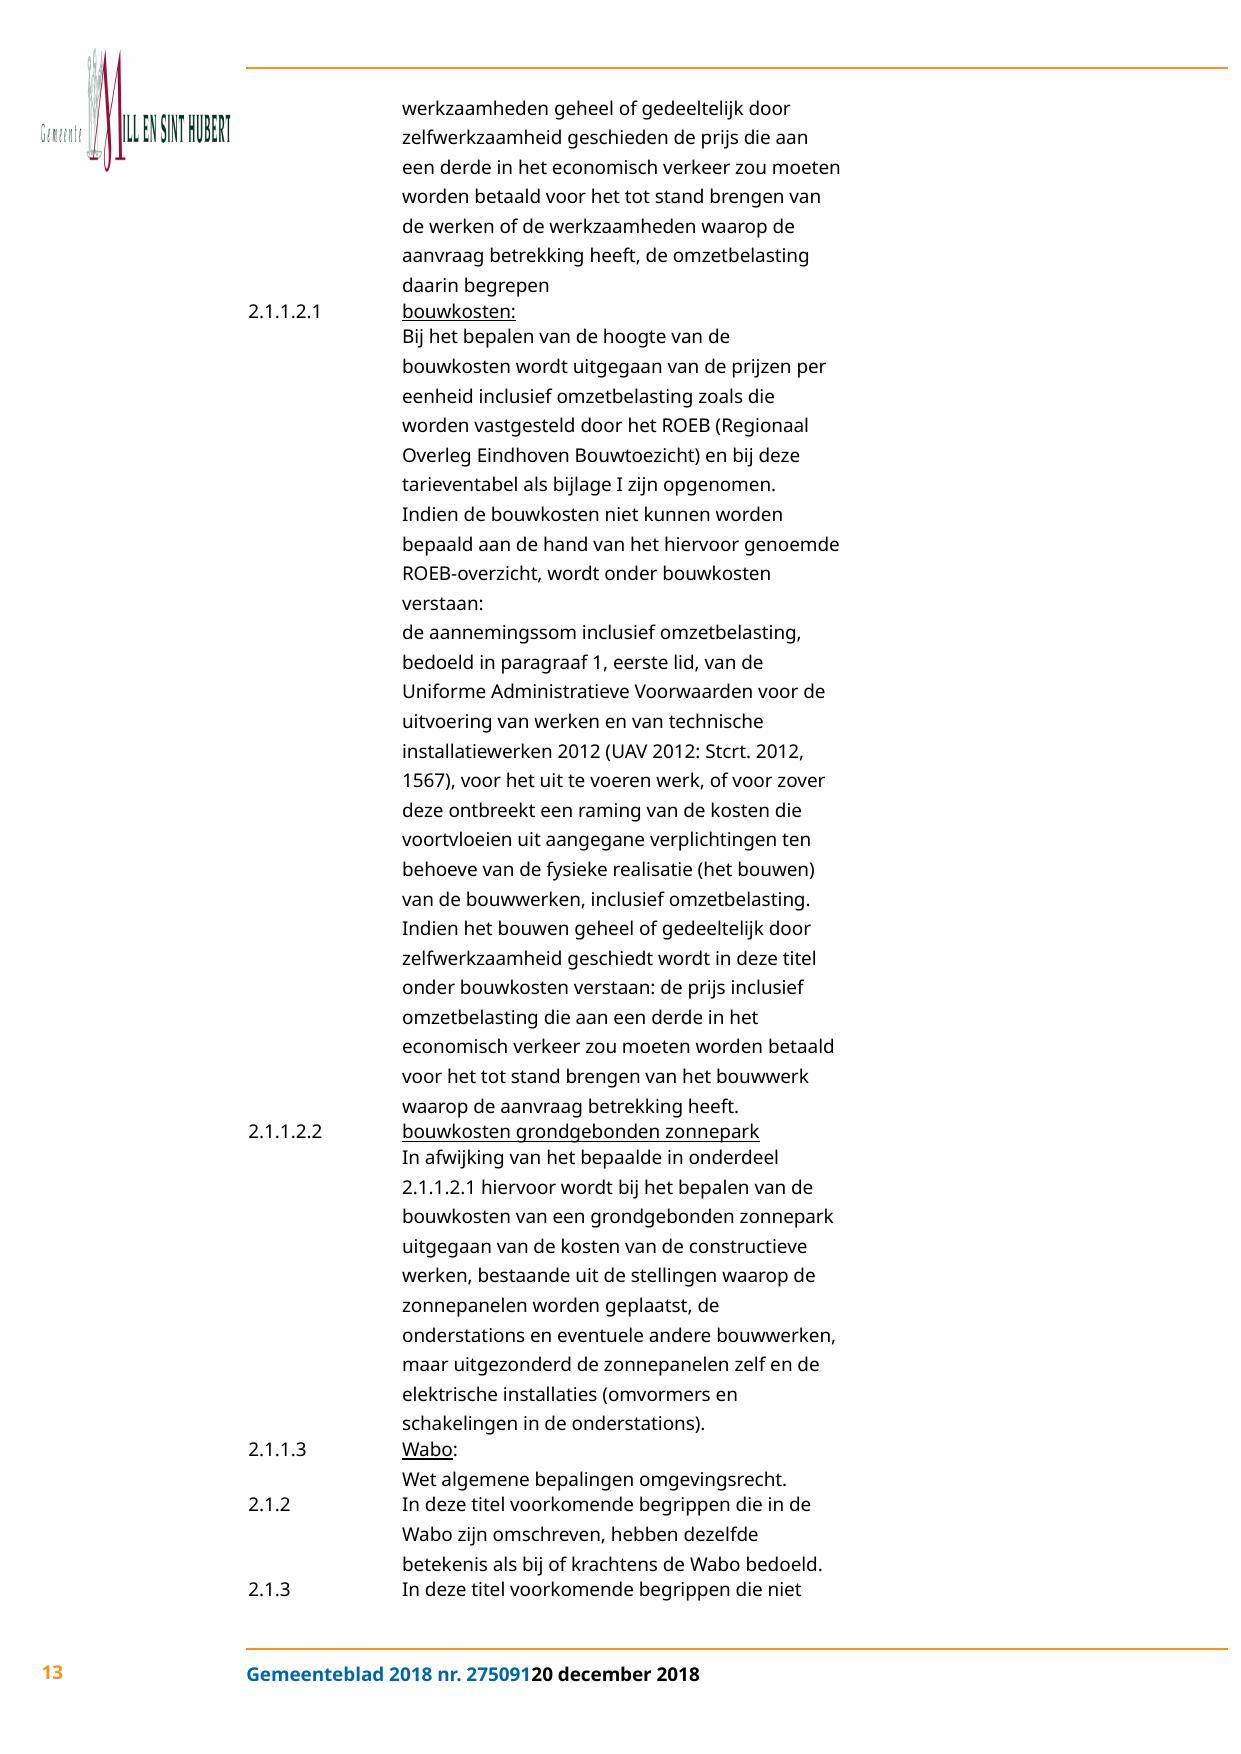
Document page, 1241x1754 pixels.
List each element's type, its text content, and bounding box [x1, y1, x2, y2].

table_cell [998, 324, 1152, 1119]
table_cell [998, 1577, 1152, 1602]
table_cell bouwkosten grondgebonden zonnepark [402, 1119, 844, 1144]
table_cell [844, 1436, 998, 1492]
table_cell Wabo: Wet algemene bepalingen omgevingsrecht. [402, 1436, 844, 1492]
picture [41, 47, 231, 172]
table_cell In afwijking van het bepaalde in onderdeel 2.1.1.2.1 hiervoor wordt bij het bepalen van de bouwkosten van een grondgebonden zonnepark uitgegaan van de kosten van de constructieve werken, bestaande uit de stellingen waarop de zonnepanelen worden geplaatst, de onderstations en eventuele andere bouwwerken, maar uitgezonderd de zonnepanelen zelf en de elektrische installaties (omvormers en schakelingen in de onderstations). [402, 1144, 844, 1436]
table_cell [248, 95, 402, 298]
table_cell Bij het bepalen van de hoogte van de bouwkosten wordt uitgegaan van de prijzen per eenheid inclusief omzetbelasting zoals die worden vastgesteld door het ROEB (Regionaal Overleg Eindhoven Bouwtoezicht) en bij deze tarieventabel als bijlage I zijn opgenomen. Indien de bouwkosten niet kunnen worden bepaald aan de hand van het hiervoor genoemde ROEB-overzicht, wordt onder bouwkosten verstaan: de aannemingssom inclusief omzetbelasting, bedoeld in paragraaf 1, eerste lid, van de Uniforme Administratieve Voorwaarden voor de uitvoering van werken en van technische installatiewerken 2012 (UAV 2012: Stcrt. 2012, 1567), voor het uit te voeren werk, of voor zover deze ontbreekt een raming van de kosten die voortvloeien uit aangegane verplichtingen ten behoeve van de fysieke realisatie (het bouwen) van de bouwwerken, inclusief omzetbelasting. Indien het bouwen geheel of gedeeltelijk door zelfwerkzaamheid geschiedt wordt in deze titel onder bouwkosten verstaan: de prijs inclusief omzetbelasting die aan een derde in het economisch verkeer zou moeten worden betaald voor het tot stand brengen van het bouwwerk waarop de aanvraag betrekking heeft. [402, 324, 844, 1119]
table_cell 2.1.1.2.2 [248, 1119, 402, 1144]
table_cell [844, 324, 998, 1119]
table_cell [248, 324, 402, 1119]
table_cell [844, 298, 998, 324]
table_cell [998, 1492, 1152, 1577]
table_cell In deze titel voorkomende begrippen die niet [402, 1577, 844, 1602]
table_cell [844, 1577, 998, 1602]
table_cell [998, 1119, 1152, 1144]
table_cell werkzaamheden geheel of gedeeltelijk door zelfwerkzaamheid geschieden de prijs die aan een derde in het economisch verkeer zou moeten worden betaald voor het tot stand brengen van de werken of de werkzaamheden waarop de aanvraag betrekking heeft, de omzetbelasting daarin begrepen [402, 95, 844, 298]
table_cell In deze titel voorkomende begrippen die in de Wabo zijn omschreven, hebben dezelfde betekenis als bij of krachtens de Wabo bedoeld. [402, 1492, 844, 1577]
table_cell [844, 1144, 998, 1436]
table_cell [844, 1119, 998, 1144]
table_cell 2.1.3 [248, 1577, 402, 1602]
table_cell [248, 1144, 402, 1436]
table_cell 2.1.2 [248, 1492, 402, 1577]
table_cell [998, 1144, 1152, 1436]
table_cell bouwkosten: [402, 298, 844, 324]
table_cell [998, 95, 1152, 298]
table_cell [998, 298, 1152, 324]
table_cell [844, 1492, 998, 1577]
table_cell 2.1.1.3 [248, 1436, 402, 1492]
table_cell 2.1.1.2.1 [248, 298, 402, 324]
table_cell [844, 95, 998, 298]
table_cell [998, 1436, 1152, 1492]
